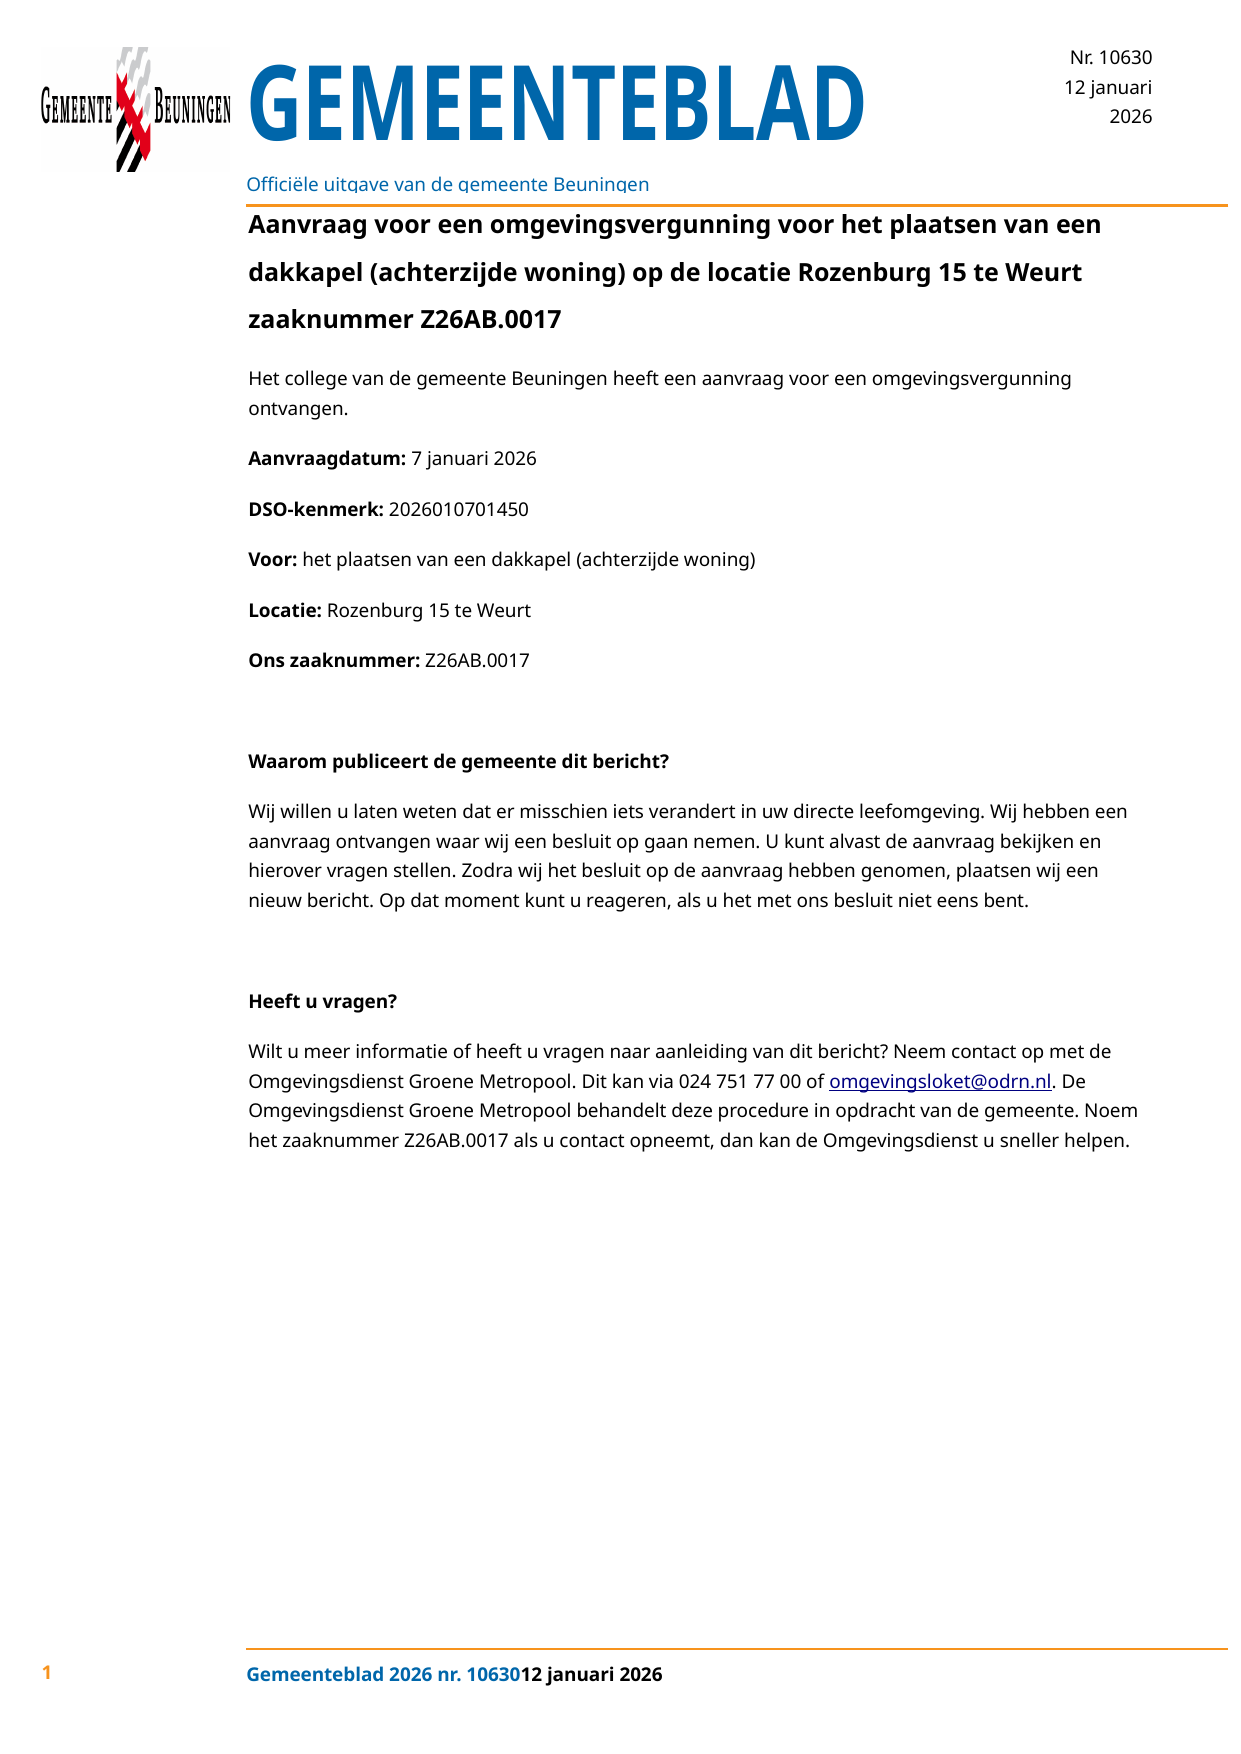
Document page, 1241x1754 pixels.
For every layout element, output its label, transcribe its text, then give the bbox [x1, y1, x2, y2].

text Voor: het plaatsen van een dakkapel (achterzijde woning) [248, 546, 1152, 572]
text Wij willen u laten weten dat er misschien iets verandert in uw directe leefomgeving. Wij hebben een aanvraag ontvangen waar wij een besluit op gaan nemen. U kunt alvast de aanvraag bekijken en hierover vragen stellen. Zodra wij het besluit op de aanvraag hebben genomen, plaatsen wij een nieuw bericht. Op dat moment kunt u reageren, als u het met ons besluit niet eens bent. [248, 798, 1152, 913]
picture [41, 47, 231, 172]
text Ons zaaknummer: Z26AB.0017 [248, 647, 1152, 673]
text DSO-kenmerk: 2026010701450 [248, 496, 1152, 522]
text Het college van de gemeente Beuningen heeft een aanvraag voor een omgevingsvergunning ontvangen. [248, 366, 1152, 421]
text Aanvraagdatum: 7 januari 2026 [248, 446, 1152, 471]
text Aanvraag voor een omgevingsvergunning voor het plaatsen van een dakkapel (achterzijde woning) op de locatie Rozenburg 15 te Weurt zaaknummer Z26AB.0017 [248, 207, 1152, 336]
text Waarom publiceert de gemeente dit bericht? [248, 748, 1152, 774]
text Wilt u meer informatie of heeft u vragen naar aanleiding van dit bericht? Neem contact op met de Omgevingsdienst Groene Metropool. Dit kan via 024 751 77 00 of omgevingsloket@odrn.nl. De Omgevingsdienst Groene Metropool behandelt deze procedure in opdracht van de gemeente. Noem het zaaknummer Z26AB.0017 als u contact opneemt, dan kan de Omgevingsdienst u sneller helpen. [248, 1038, 1152, 1153]
text Locatie: Rozenburg 15 te Weurt [248, 597, 1152, 622]
text Heeft u vragen? [248, 988, 1152, 1014]
